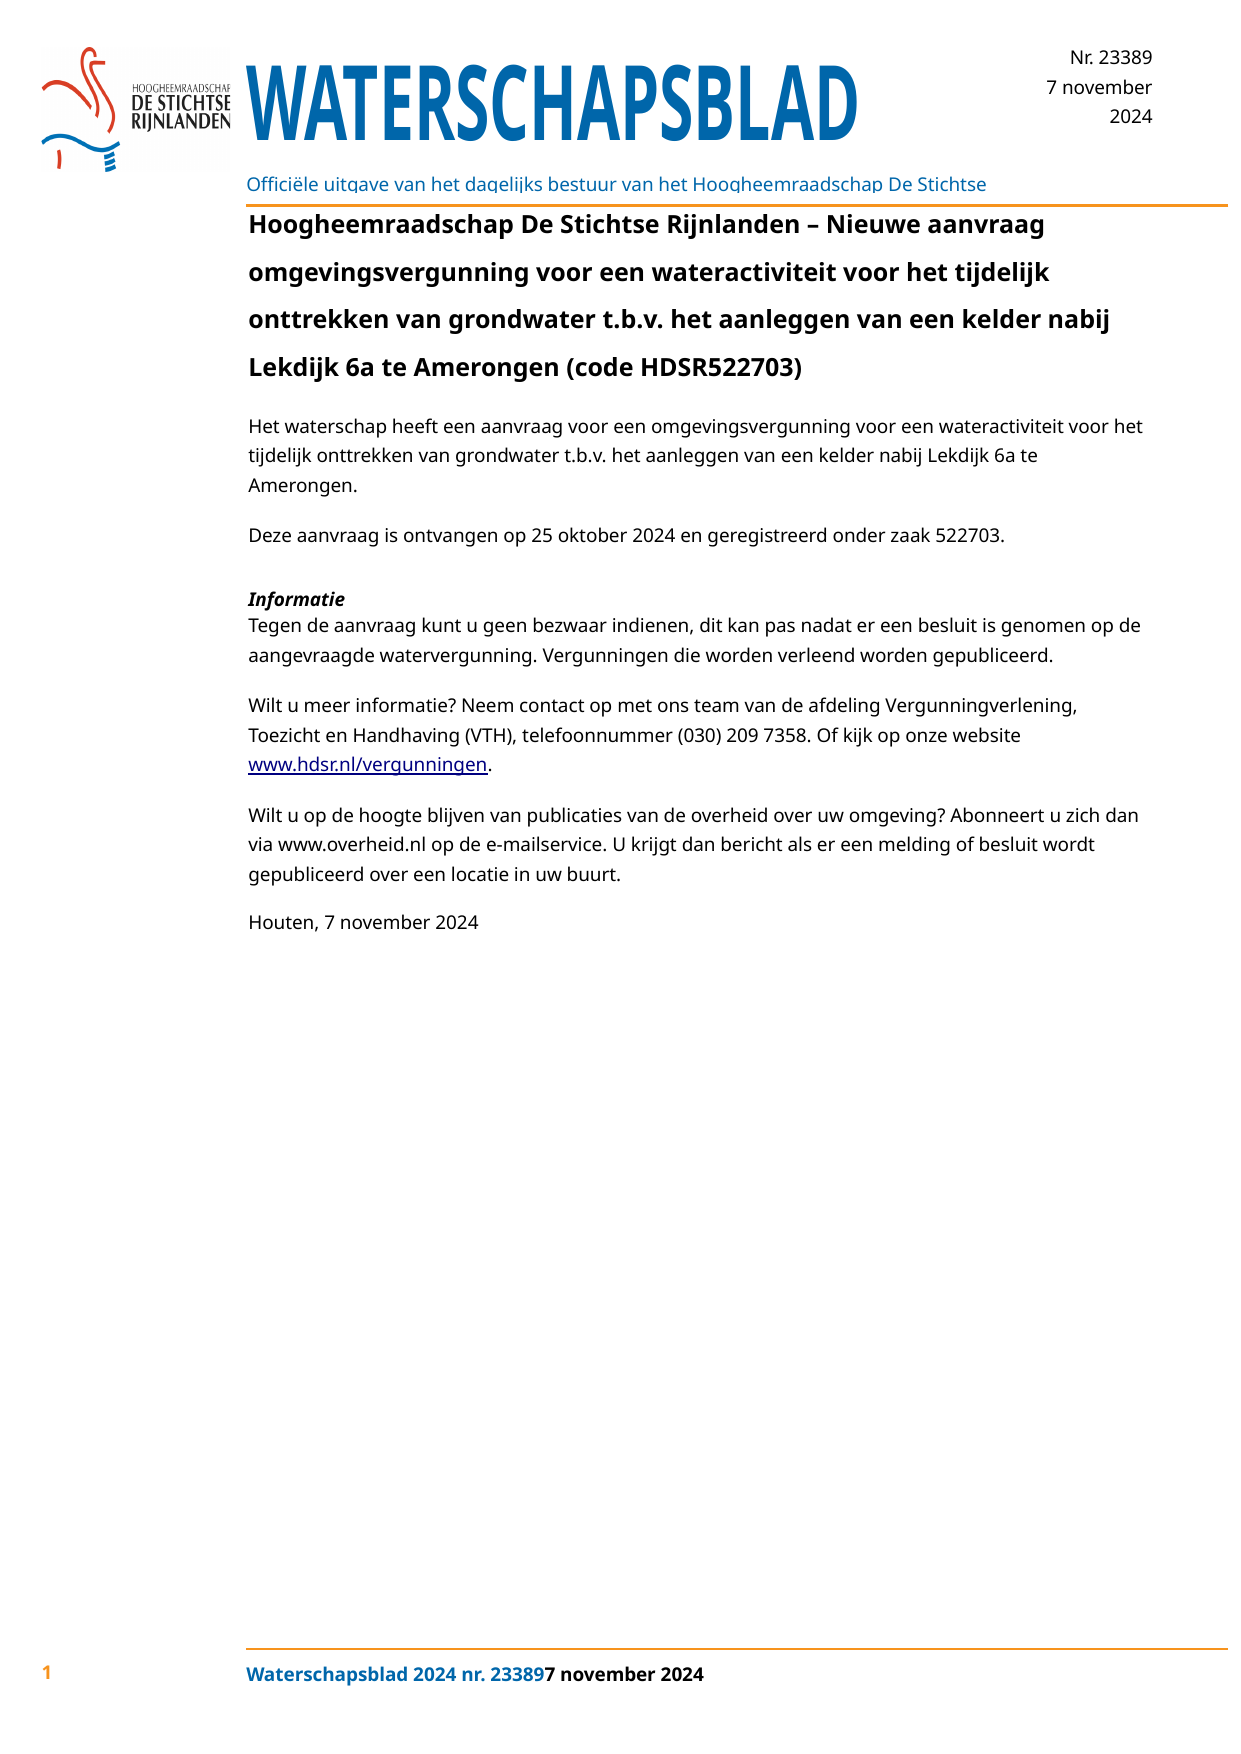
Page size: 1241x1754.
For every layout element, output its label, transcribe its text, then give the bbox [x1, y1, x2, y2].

text Wilt u op de hoogte blijven van publicaties van de overheid over uw omgeving? Abonneert u zich dan via www.overheid.nl op de e-mailservice. U krijgt dan bericht als er een melding of besluit wordt gepubliceerd over een locatie in uw buurt. [248, 802, 1152, 887]
text Informatie [248, 587, 1152, 612]
text Het waterschap heeft een aanvraag voor een omgevingsvergunning voor een wateractiviteit voor het tijdelijk onttrekken van grondwater t.b.v. het aanleggen van een kelder nabij Lekdijk 6a te Amerongen. [248, 413, 1152, 498]
picture [41, 47, 231, 172]
text Wilt u meer informatie? Neem contact op met ons team van de afdeling Vergunningverlening, Toezicht en Handhaving (VTH), telefoonnummer (030) 209 7358. Of kijk op onze website www.hdsr.nl/vergunningen. [248, 692, 1152, 777]
text Deze aanvraag is ontvangen op 25 oktober 2024 en geregistreerd onder zaak 522703. [248, 523, 1152, 548]
text Hoogheemraadschap De Stichtse Rijnlanden – Nieuwe aanvraag omgevingsvergunning voor een wateractiviteit voor het tijdelijk onttrekken van grondwater t.b.v. het aanleggen van een kelder nabij Lekdijk 6a te Amerongen (code HDSR522703) [248, 207, 1152, 384]
text Tegen de aanvraag kunt u geen bezwaar indienen, dit kan pas nadat er een besluit is genomen op de aangevraagde watervergunning. Vergunningen die worden verleend worden gepubliceerd. [248, 612, 1152, 668]
text Houten, 7 november 2024 [248, 909, 1152, 935]
